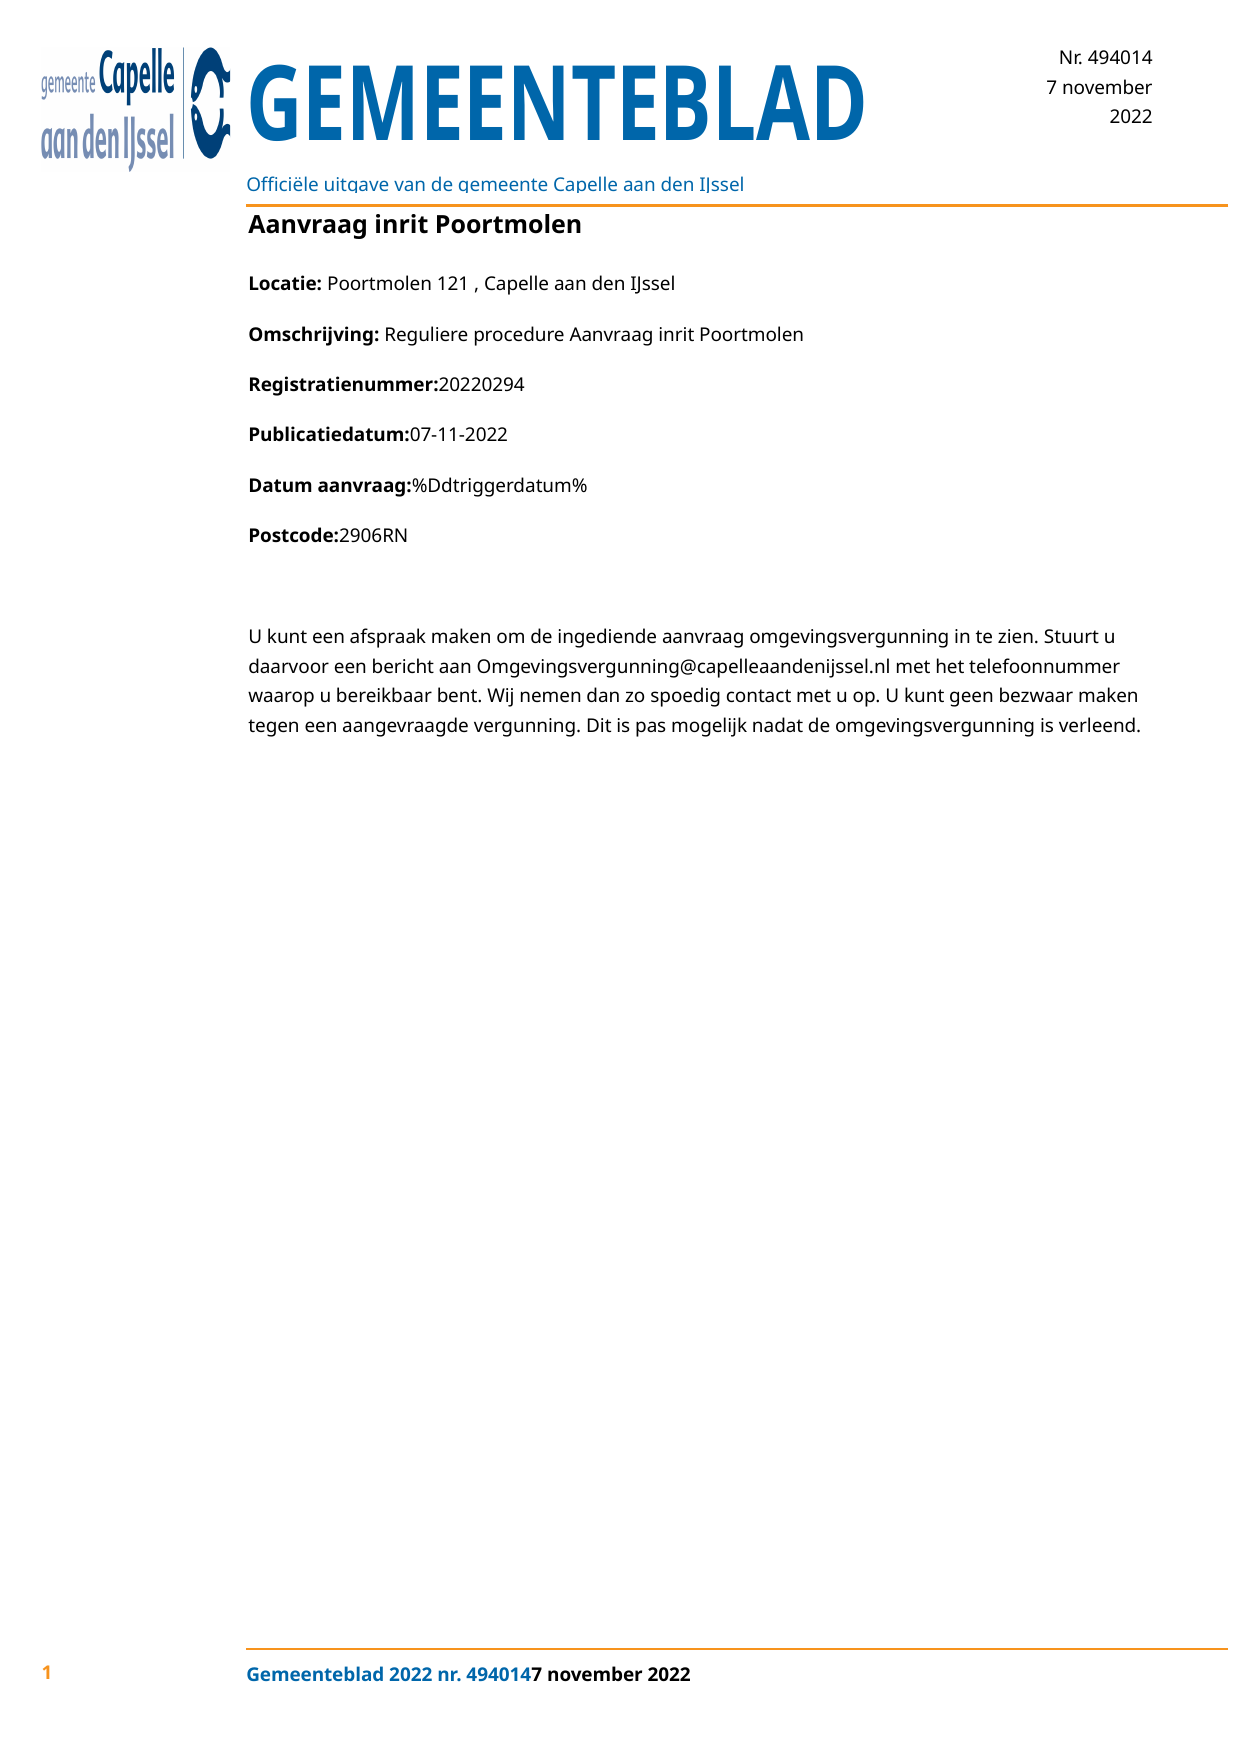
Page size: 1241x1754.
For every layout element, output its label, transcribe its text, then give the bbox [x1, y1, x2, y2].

text Postcode:2906RN [248, 522, 1152, 548]
picture [41, 47, 231, 172]
text Omschrijving: Reguliere procedure Aanvraag inrit Poortmolen [248, 321, 1152, 346]
text Publicatiedatum:07-11-2022 [248, 422, 1152, 447]
text Datum aanvraag:%Ddtriggerdatum% [248, 472, 1152, 498]
text Locatie: Poortmolen 121 , Capelle aan den IJssel [248, 270, 1152, 296]
text Registratienummer:20220294 [248, 371, 1152, 397]
text U kunt een afspraak maken om de ingediende aanvraag omgevingsvergunning in te zien. Stuurt u daarvoor een bericht aan Omgevingsvergunning@capelleaandenijssel.nl met het telefoonnummer waarop u bereikbaar bent. Wij nemen dan zo spoedig contact met u op. U kunt geen bezwaar maken tegen een aangevraagde vergunning. Dit is pas mogelijk nadat de omgevingsvergunning is verleend. [248, 623, 1152, 738]
text Aanvraag inrit Poortmolen [248, 207, 1152, 241]
